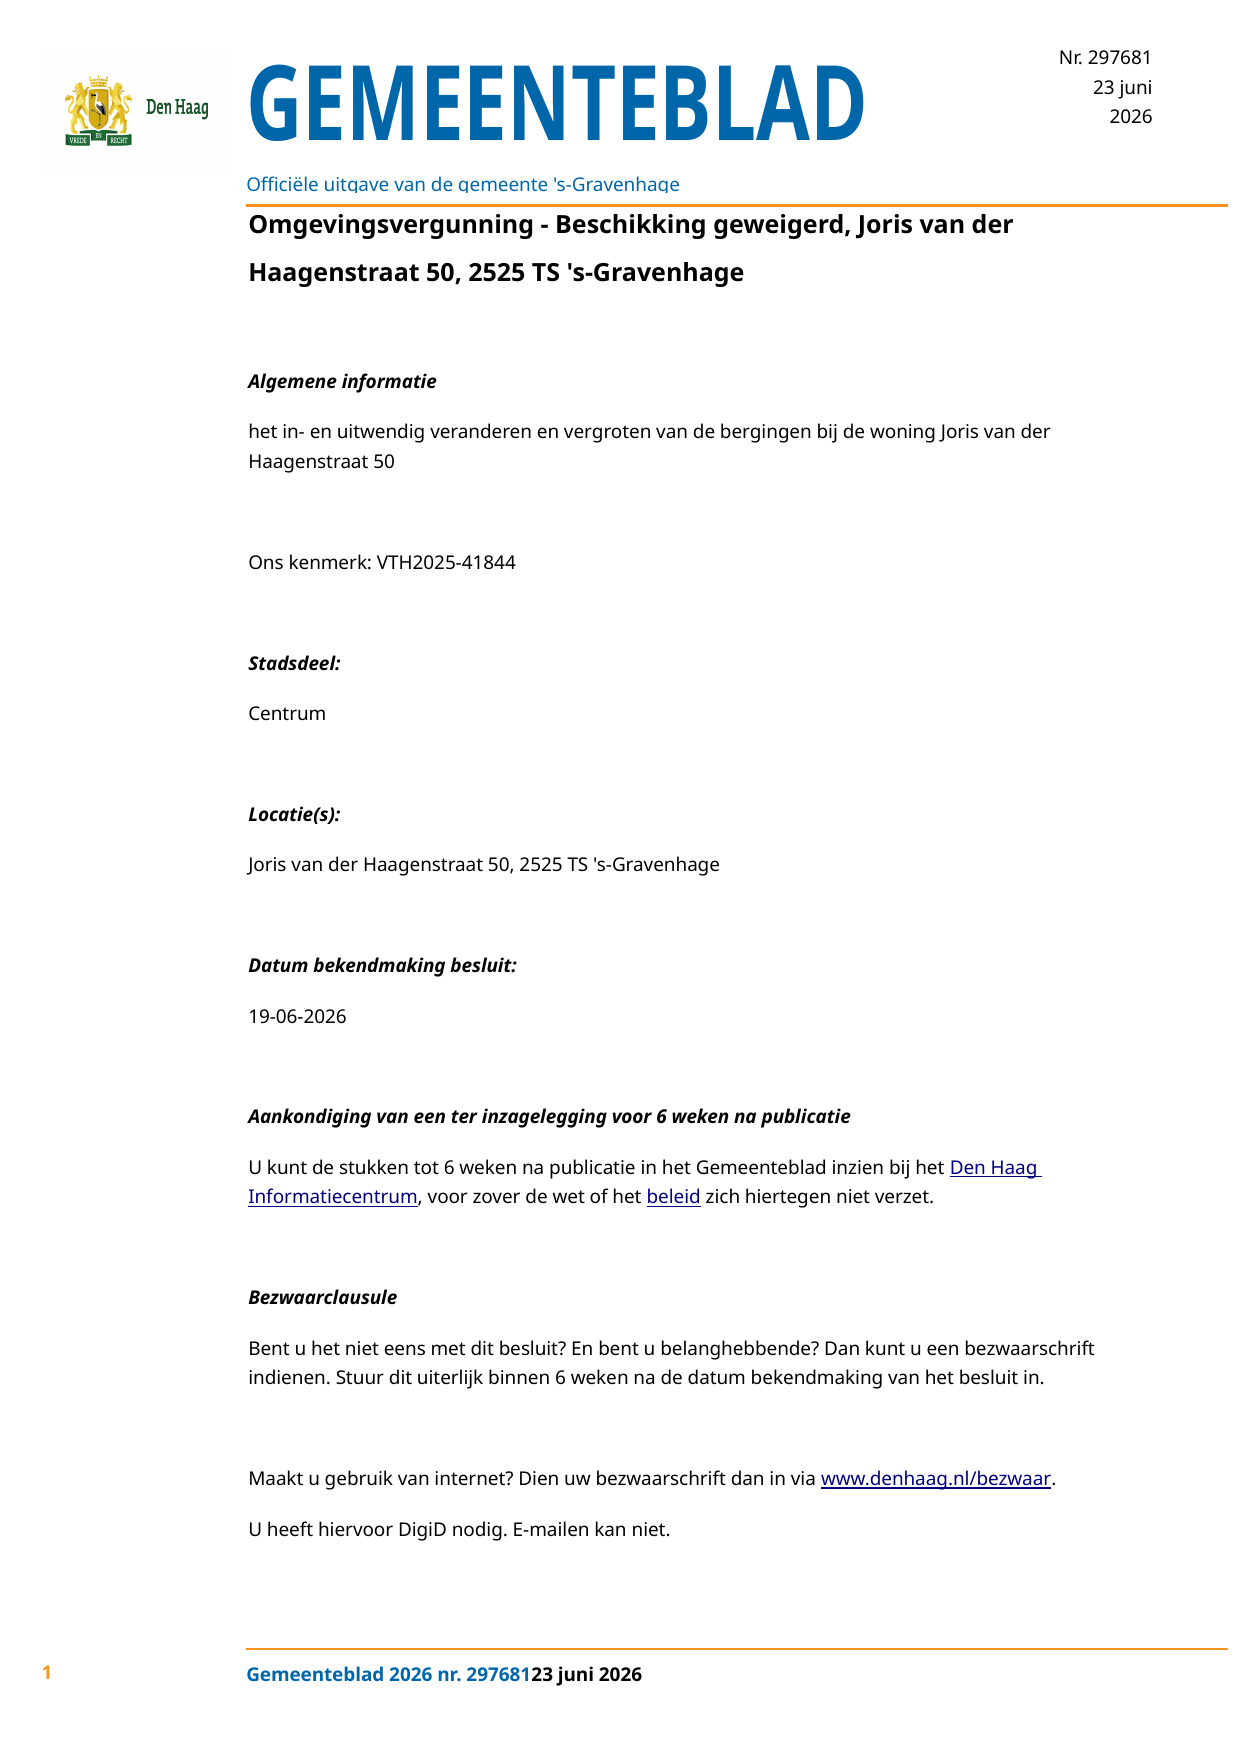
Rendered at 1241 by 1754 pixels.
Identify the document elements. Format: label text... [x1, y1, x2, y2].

text Datum bekendmaking besluit: [248, 952, 1152, 978]
text Aankondiging van een ter inzagelegging voor 6 weken na publicatie [248, 1104, 1152, 1129]
text U heeft hiervoor DigiD nodig. E-mailen kan niet. [248, 1516, 1152, 1542]
text Omgevingsvergunning - Beschikking geweigerd, Joris van der Haagenstraat 50, 2525 TS 's-Gravenhage [248, 207, 1152, 288]
text U kunt de stukken tot 6 weken na publicatie in het Gemeenteblad inzien bij het Den Haag Informatiecentrum, voor zover de wet of het beleid zich hiertegen niet verzet. [248, 1154, 1152, 1209]
text 19-06-2026 [248, 1003, 1152, 1029]
text het in- en uitwendig veranderen en vergroten van de bergingen bij de woning Joris van der Haagenstraat 50 [248, 419, 1152, 474]
text Locatie(s): [248, 801, 1152, 827]
text Stadsdeel: [248, 650, 1152, 676]
text Centrum [248, 700, 1152, 726]
text Maakt u gebruik van internet? Dien uw bezwaarschrift dan in via www.denhaag.nl/bezwaar. [248, 1465, 1152, 1491]
text Bent u het niet eens met dit besluit? En bent u belanghebbende? Dan kunt u een bezwaarschrift indienen. Stuur dit uiterlijk binnen 6 weken na de datum bekendmaking van het besluit in. [248, 1335, 1152, 1390]
text Joris van der Haagenstraat 50, 2525 TS 's-Gravenhage [248, 852, 1152, 877]
text Bezwaarclausule [248, 1284, 1152, 1310]
text Ons kenmerk: VTH2025-41844 [248, 549, 1152, 575]
text Algemene informatie [248, 368, 1152, 394]
picture [41, 47, 231, 172]
